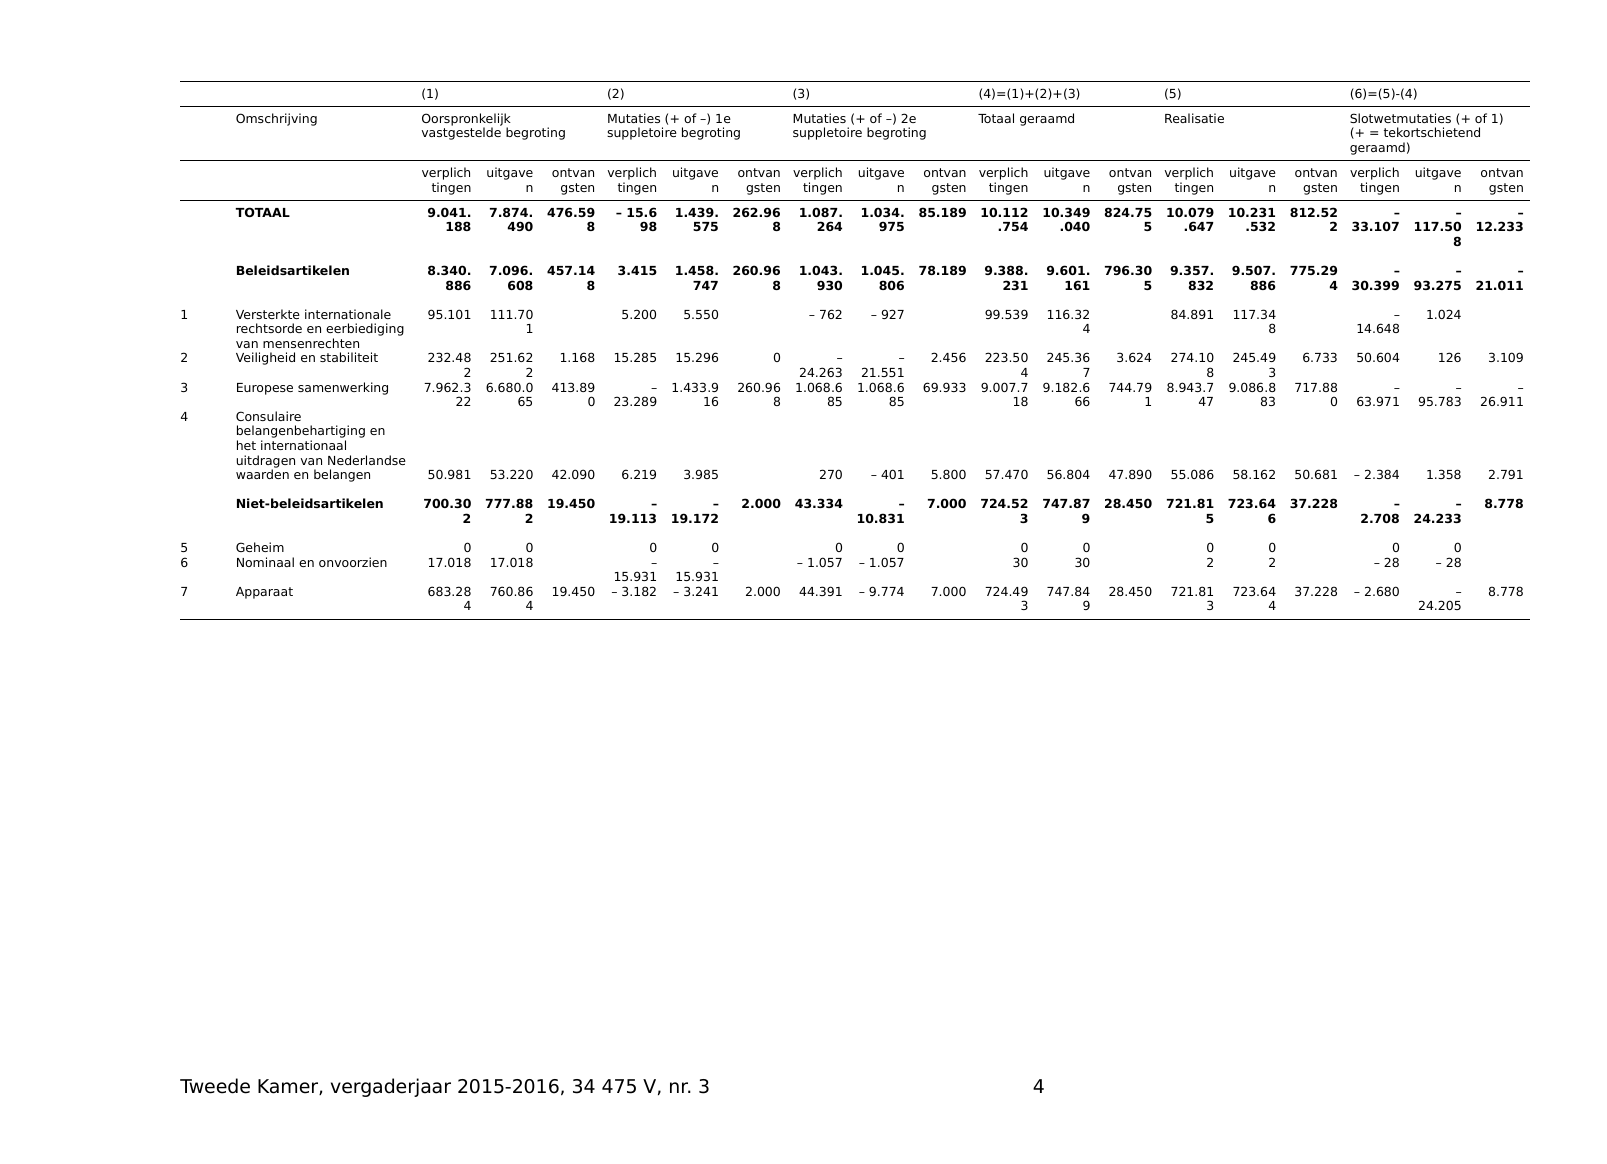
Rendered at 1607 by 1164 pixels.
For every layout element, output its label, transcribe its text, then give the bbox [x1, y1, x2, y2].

table_cell 6 [180, 555, 229, 584]
table_cell [1282, 555, 1344, 584]
table_cell 84.891 [1158, 308, 1220, 351]
table_cell [1220, 249, 1282, 264]
table_cell [725, 555, 787, 584]
table_cell 85.189 [910, 201, 972, 249]
table_cell – 19.172 [663, 497, 725, 526]
table_cell – 12.233 [1468, 201, 1529, 249]
table_cell TOTAAL [230, 201, 415, 249]
table_cell 10.349.040 [1034, 201, 1096, 249]
table_cell [1034, 410, 1096, 468]
table_cell 9.507.886 [1220, 264, 1282, 293]
table_cell [910, 526, 972, 541]
table_cell [849, 483, 910, 497]
table_cell 2.791 [1468, 468, 1529, 482]
table_cell 1.358 [1406, 468, 1467, 482]
table_cell [415, 293, 477, 307]
table_cell [1344, 293, 1406, 307]
table_cell [849, 526, 910, 541]
table_cell 724.523 [972, 497, 1034, 526]
table_cell 476.598 [539, 201, 601, 249]
table_cell [601, 249, 663, 264]
table_cell 69.933 [910, 380, 972, 409]
table_cell 117.348 [1220, 308, 1282, 351]
table_cell 721.815 [1158, 497, 1220, 526]
table_cell uitgaven [477, 161, 539, 200]
table_cell [1034, 293, 1096, 307]
table_cell 43.334 [787, 497, 848, 526]
table_cell [1282, 293, 1344, 307]
table_cell [910, 410, 972, 468]
table_cell 2.456 [910, 351, 972, 380]
table_cell 2.000 [725, 585, 787, 618]
table_cell – 93.275 [1406, 264, 1467, 293]
table_cell 58.162 [1220, 468, 1282, 482]
table_cell [1282, 541, 1344, 555]
table_cell 245.367 [1034, 351, 1096, 380]
table_cell 8.340.886 [415, 264, 477, 293]
table_cell Veiligheid en stabiliteit [230, 351, 415, 380]
table_cell [725, 293, 787, 307]
table_cell 812.522 [1282, 201, 1344, 249]
table_cell Mutaties (+ of –) 1e suppletoire begroting [601, 107, 787, 160]
table_cell [180, 293, 229, 307]
table_cell [1034, 526, 1096, 541]
table_cell [787, 249, 848, 264]
table_cell [725, 541, 787, 555]
table_header (2) [601, 82, 787, 106]
table_cell ontvangsten [910, 161, 972, 200]
table_cell 7 [180, 585, 229, 618]
table_cell [1344, 526, 1406, 541]
table_cell – 21.011 [1468, 264, 1529, 293]
table_cell [972, 526, 1034, 541]
table_cell 30 [1034, 555, 1096, 584]
table_cell 9.041.188 [415, 201, 477, 249]
table_cell [180, 161, 229, 200]
table_cell [1158, 410, 1220, 468]
table_cell 717.880 [1282, 380, 1344, 409]
table_cell – 30.399 [1344, 264, 1406, 293]
table_header (3) [787, 82, 972, 106]
table_cell 0 [1220, 541, 1282, 555]
table_cell 744.791 [1096, 380, 1158, 409]
table_cell 28.450 [1096, 585, 1158, 618]
table_cell 1 [180, 308, 229, 351]
table_cell 0 [477, 541, 539, 555]
table_cell 3.109 [1468, 351, 1529, 380]
table_cell – 15.698 [601, 201, 663, 249]
table_cell [972, 483, 1034, 497]
table_cell [1158, 293, 1220, 307]
table_cell [1220, 526, 1282, 541]
table_cell 8.778 [1468, 585, 1529, 618]
table_cell – 2.384 [1344, 468, 1406, 482]
table_cell 3 [180, 380, 229, 409]
table_cell [1468, 541, 1529, 555]
table_cell – 2.708 [1344, 497, 1406, 526]
table_cell [1468, 410, 1529, 468]
table_cell – 2.680 [1344, 585, 1406, 618]
table_cell 683.284 [415, 585, 477, 618]
table_cell [910, 293, 972, 307]
table_cell [910, 483, 972, 497]
table_cell 8.778 [1468, 497, 1529, 526]
table_cell 56.804 [1034, 468, 1096, 482]
table_cell – 15.931 [601, 555, 663, 584]
table_cell [1468, 555, 1529, 584]
table_cell 0 [1158, 541, 1220, 555]
table_cell 28.450 [1096, 497, 1158, 526]
table_cell [477, 249, 539, 264]
table_cell – 14.648 [1344, 308, 1406, 351]
table_header [230, 82, 415, 106]
table_cell 0 [1406, 541, 1467, 555]
table_cell ontvangsten [1282, 161, 1344, 200]
table_cell [230, 249, 415, 264]
table_cell 30 [972, 555, 1034, 584]
table_cell [1096, 555, 1158, 584]
table_cell 37.228 [1282, 497, 1344, 526]
table_cell 5.200 [601, 308, 663, 351]
table_cell 5.800 [910, 468, 972, 482]
table_cell [1034, 249, 1096, 264]
table_cell – 28 [1344, 555, 1406, 584]
table_header (1) [415, 82, 601, 106]
table_cell – 117.508 [1406, 201, 1467, 249]
table_cell 7.096.608 [477, 264, 539, 293]
table_cell Consulaire belangenbehartiging en het internationaal uitdragen van Nederlandse [230, 410, 415, 468]
table_cell [1406, 526, 1467, 541]
table_cell [725, 308, 787, 351]
table_cell [663, 526, 725, 541]
table_cell [663, 293, 725, 307]
table_cell 824.755 [1096, 201, 1158, 249]
table_cell [725, 410, 787, 468]
table_cell 3.985 [663, 468, 725, 482]
table_cell 4 [180, 410, 229, 468]
table_cell [230, 526, 415, 541]
table_cell [1220, 293, 1282, 307]
table_cell 1.043.930 [787, 264, 848, 293]
table_cell [539, 483, 601, 497]
table_cell 775.294 [1282, 264, 1344, 293]
table_cell 0 [787, 541, 848, 555]
table_cell [1282, 249, 1344, 264]
table_cell [1468, 526, 1529, 541]
table_cell [910, 249, 972, 264]
table_cell uitgaven [1034, 161, 1096, 200]
table_cell [1282, 483, 1344, 497]
table_cell [1158, 249, 1220, 264]
table_cell – 24.263 [787, 351, 848, 380]
table_cell 760.864 [477, 585, 539, 618]
table_cell [972, 410, 1034, 468]
table_cell [663, 410, 725, 468]
table_cell [1096, 526, 1158, 541]
table_cell 8.943.747 [1158, 380, 1220, 409]
table_cell [972, 293, 1034, 307]
table_cell 262.968 [725, 201, 787, 249]
table_cell [1158, 526, 1220, 541]
table_cell [230, 483, 415, 497]
table_cell 6.733 [1282, 351, 1344, 380]
table_cell 245.493 [1220, 351, 1282, 380]
table_cell 747.849 [1034, 585, 1096, 618]
table_cell [539, 541, 601, 555]
table_cell [1344, 483, 1406, 497]
table_cell [415, 483, 477, 497]
table_cell 274.108 [1158, 351, 1220, 380]
table_cell 7.962.322 [415, 380, 477, 409]
table_cell 1.068.685 [849, 380, 910, 409]
table_cell – 26.911 [1468, 380, 1529, 409]
table_cell 9.007.718 [972, 380, 1034, 409]
table_cell 53.220 [477, 468, 539, 482]
table_cell 10.112.754 [972, 201, 1034, 249]
table_cell 37.228 [1282, 585, 1344, 618]
table_cell [539, 308, 601, 351]
table_cell – 33.107 [1344, 201, 1406, 249]
table_cell [230, 161, 415, 200]
table_cell uitgaven [1406, 161, 1467, 200]
table_cell [539, 249, 601, 264]
table_cell [539, 555, 601, 584]
table_cell 126 [1406, 351, 1467, 380]
table_cell 1.068.685 [787, 380, 848, 409]
table_cell [910, 308, 972, 351]
table_cell 457.148 [539, 264, 601, 293]
table_cell 3.415 [601, 264, 663, 293]
table_cell 9.601.161 [1034, 264, 1096, 293]
table_cell 15.296 [663, 351, 725, 380]
table_cell Totaal geraamd [972, 107, 1158, 160]
table_cell 55.086 [1158, 468, 1220, 482]
table_cell [725, 249, 787, 264]
table_cell [601, 410, 663, 468]
table_cell [477, 410, 539, 468]
table_cell 42.090 [539, 468, 601, 482]
table_cell [787, 483, 848, 497]
table_cell – 762 [787, 308, 848, 351]
table_cell 6.219 [601, 468, 663, 482]
table_cell – 21.551 [849, 351, 910, 380]
table_cell – 9.774 [849, 585, 910, 618]
table_cell [601, 483, 663, 497]
table_cell Slotwetmutaties (+ of 1) (+ = tekortschietend geraamd) [1344, 107, 1529, 160]
table_cell [1096, 541, 1158, 555]
table_cell 5.550 [663, 308, 725, 351]
table_cell 50.604 [1344, 351, 1406, 380]
table_cell [1406, 483, 1467, 497]
table_cell 57.470 [972, 468, 1034, 482]
table_cell 0 [1344, 541, 1406, 555]
table_cell 47.890 [1096, 468, 1158, 482]
table_cell [1096, 483, 1158, 497]
table_cell [910, 555, 972, 584]
table_cell – 63.971 [1344, 380, 1406, 409]
table_cell 95.101 [415, 308, 477, 351]
table_cell [180, 107, 229, 160]
table_cell – 927 [849, 308, 910, 351]
table_cell [910, 541, 972, 555]
table_cell – 23.289 [601, 380, 663, 409]
table_cell – 19.113 [601, 497, 663, 526]
table_cell [1282, 410, 1344, 468]
table_cell [787, 410, 848, 468]
table_cell waarden en belangen [230, 468, 415, 482]
table_cell Omschrijving [230, 107, 415, 160]
table_cell [477, 293, 539, 307]
table_cell – 1.057 [849, 555, 910, 584]
table_cell Apparaat [230, 585, 415, 618]
table_cell 1.034.975 [849, 201, 910, 249]
table_cell 0 [1034, 541, 1096, 555]
table_cell 17.018 [477, 555, 539, 584]
table_cell [663, 249, 725, 264]
table_cell [415, 526, 477, 541]
table_cell [539, 526, 601, 541]
table_cell 2.000 [725, 497, 787, 526]
table_cell uitgaven [663, 161, 725, 200]
table_cell [787, 293, 848, 307]
table_cell [663, 483, 725, 497]
table_cell 0 [601, 541, 663, 555]
table_cell 1.433.916 [663, 380, 725, 409]
table_cell [1158, 483, 1220, 497]
table_cell Mutaties (+ of –) 2e suppletoire begroting [787, 107, 972, 160]
table_cell – 15.931 [663, 555, 725, 584]
table_cell [1344, 410, 1406, 468]
table_cell 723.644 [1220, 585, 1282, 618]
table_cell 78.189 [910, 264, 972, 293]
table_cell [230, 293, 415, 307]
table_cell 260.968 [725, 264, 787, 293]
table_cell 260.968 [725, 380, 787, 409]
table_cell 796.305 [1096, 264, 1158, 293]
table_cell – 24.233 [1406, 497, 1467, 526]
table_cell 9.182.666 [1034, 380, 1096, 409]
table_cell [539, 293, 601, 307]
table_cell – 24.205 [1406, 585, 1467, 618]
table_cell 7.000 [910, 497, 972, 526]
table_cell verplichtingen [1158, 161, 1220, 200]
table_cell [477, 483, 539, 497]
table_cell [1406, 249, 1467, 264]
table_cell [477, 526, 539, 541]
table_cell 1.024 [1406, 308, 1467, 351]
table_cell 700.302 [415, 497, 477, 526]
table_cell 1.168 [539, 351, 601, 380]
table_cell [415, 249, 477, 264]
table_cell 7.000 [910, 585, 972, 618]
table_cell 15.285 [601, 351, 663, 380]
table_cell [1406, 410, 1467, 468]
table_cell [415, 410, 477, 468]
table_cell ontvangsten [1468, 161, 1529, 200]
table_cell 724.493 [972, 585, 1034, 618]
table_cell 721.813 [1158, 585, 1220, 618]
table_cell [601, 293, 663, 307]
table_cell 3.624 [1096, 351, 1158, 380]
table_cell 50.681 [1282, 468, 1344, 482]
table_cell 6.680.065 [477, 380, 539, 409]
table_cell Oorspronkelijk vastgestelde begroting [415, 107, 601, 160]
table_cell [1468, 293, 1529, 307]
table_cell 10.231.532 [1220, 201, 1282, 249]
table_cell – 10.831 [849, 497, 910, 526]
table_cell 413.890 [539, 380, 601, 409]
table_cell 9.086.883 [1220, 380, 1282, 409]
table_cell [849, 249, 910, 264]
table_cell uitgaven [849, 161, 910, 200]
table_cell [1468, 483, 1529, 497]
table_cell [1220, 410, 1282, 468]
table_cell [1096, 308, 1158, 351]
table_cell – 3.241 [663, 585, 725, 618]
table_cell 116.324 [1034, 308, 1096, 351]
table_cell 9.388.231 [972, 264, 1034, 293]
table_cell [725, 526, 787, 541]
table_cell uitgaven [1220, 161, 1282, 200]
table_header [180, 82, 229, 106]
table_cell 2 [1158, 555, 1220, 584]
table_cell [849, 293, 910, 307]
table_cell [539, 410, 601, 468]
table_cell 5 [180, 541, 229, 555]
table_cell 0 [972, 541, 1034, 555]
table_cell Beleidsartikelen [230, 264, 415, 293]
table_cell [787, 526, 848, 541]
table_cell Nominaal en onvoorzien [230, 555, 415, 584]
table_cell ontvangsten [539, 161, 601, 200]
table_cell 9.357.832 [1158, 264, 1220, 293]
table_cell [180, 264, 229, 293]
table_cell [1344, 249, 1406, 264]
table_cell 0 [725, 351, 787, 380]
table_cell ontvangsten [725, 161, 787, 200]
table_cell 0 [415, 541, 477, 555]
table_cell 777.882 [477, 497, 539, 526]
table_cell – 401 [849, 468, 910, 482]
table_cell 2 [180, 351, 229, 380]
table_cell 44.391 [787, 585, 848, 618]
table_cell [1282, 526, 1344, 541]
table_cell 0 [663, 541, 725, 555]
table_cell [180, 483, 229, 497]
table_cell 19.450 [539, 497, 601, 526]
table_cell 99.539 [972, 308, 1034, 351]
table_cell – 28 [1406, 555, 1467, 584]
table_cell Realisatie [1158, 107, 1344, 160]
table_cell [972, 249, 1034, 264]
table_cell verplichtingen [972, 161, 1034, 200]
table_cell [180, 526, 229, 541]
table_cell 19.450 [539, 585, 601, 618]
table_cell Versterkte internationale rechtsorde en eerbiediging van mensenrechten [230, 308, 415, 351]
table_cell Geheim [230, 541, 415, 555]
table_cell [180, 468, 229, 482]
table_cell [1096, 249, 1158, 264]
table_cell 0 [849, 541, 910, 555]
table_cell verplichtingen [1344, 161, 1406, 200]
table_cell [725, 468, 787, 482]
table_header (4)=(1)+(2)+(3) [972, 82, 1158, 106]
table_cell 747.879 [1034, 497, 1096, 526]
table_cell 723.646 [1220, 497, 1282, 526]
table_cell [1220, 483, 1282, 497]
table_cell [725, 483, 787, 497]
table_cell 17.018 [415, 555, 477, 584]
table_cell – 1.057 [787, 555, 848, 584]
table_cell 111.701 [477, 308, 539, 351]
table_cell 2 [1220, 555, 1282, 584]
table_cell – 3.182 [601, 585, 663, 618]
table_cell [601, 526, 663, 541]
table_cell 1.087.264 [787, 201, 848, 249]
table_cell 251.622 [477, 351, 539, 380]
table_cell ontvangsten [1096, 161, 1158, 200]
table_cell – 95.783 [1406, 380, 1467, 409]
table_header (5) [1158, 82, 1344, 106]
table_cell [1406, 293, 1467, 307]
table_cell 50.981 [415, 468, 477, 482]
table_cell [180, 249, 229, 264]
table_cell [1096, 410, 1158, 468]
table_cell [1034, 483, 1096, 497]
table_header (6)=(5)-(4) [1344, 82, 1529, 106]
table_cell Niet-beleidsartikelen [230, 497, 415, 526]
table_cell 270 [787, 468, 848, 482]
table_cell [1468, 249, 1529, 264]
table_cell verplichtingen [415, 161, 477, 200]
table_cell [180, 497, 229, 526]
table_cell [180, 201, 229, 249]
table_cell 1.458.747 [663, 264, 725, 293]
table_cell verplichtingen [601, 161, 663, 200]
table_cell verplichtingen [787, 161, 848, 200]
table_cell 10.079.647 [1158, 201, 1220, 249]
table_cell [849, 410, 910, 468]
table_cell 1.045.806 [849, 264, 910, 293]
table_cell 232.482 [415, 351, 477, 380]
table_cell 7.874.490 [477, 201, 539, 249]
table_cell [1468, 308, 1529, 351]
table_cell 1.439.575 [663, 201, 725, 249]
table_cell [1096, 293, 1158, 307]
table_cell 223.504 [972, 351, 1034, 380]
table_cell Europese samenwerking [230, 380, 415, 409]
table_cell [1282, 308, 1344, 351]
